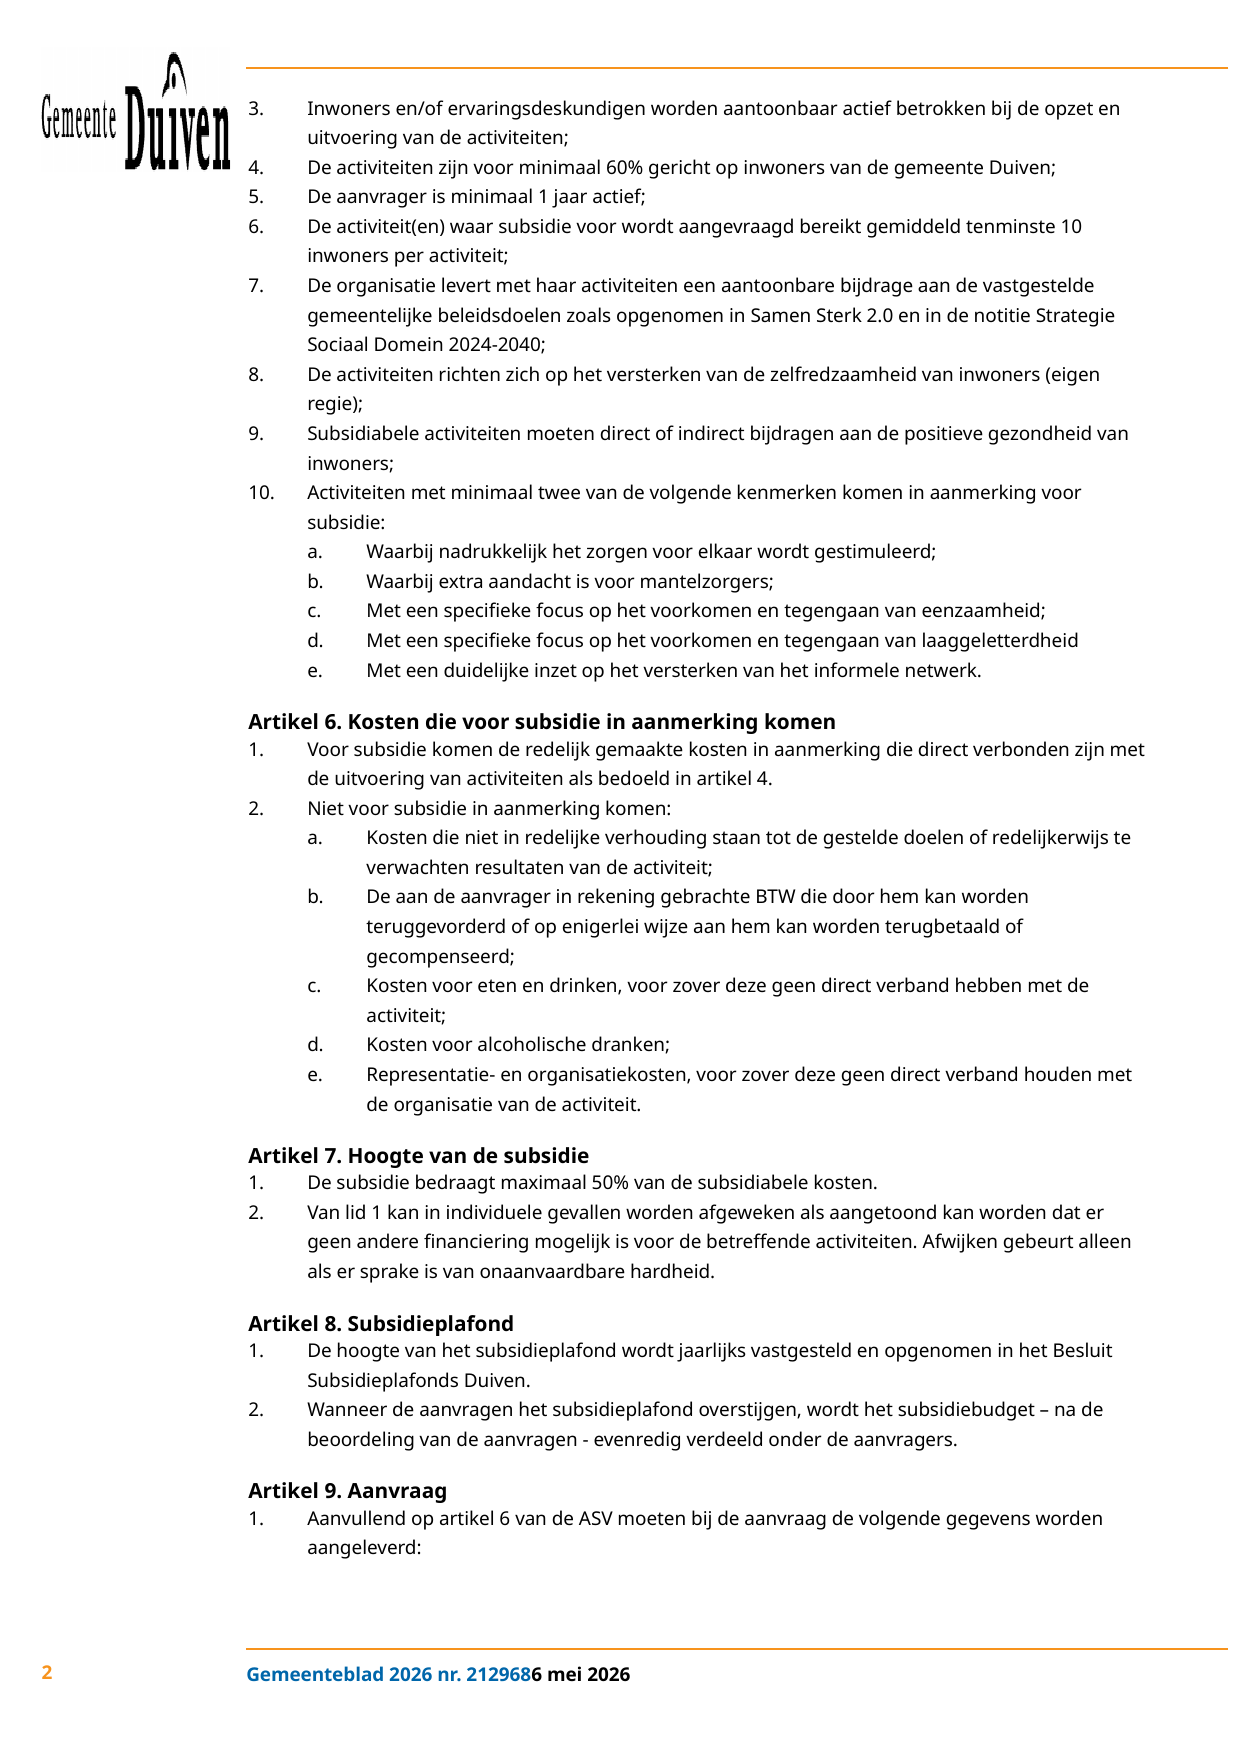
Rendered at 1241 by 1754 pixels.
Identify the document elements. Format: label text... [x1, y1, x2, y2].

text Artikel 9. Aanvraag [248, 1476, 1152, 1505]
list Voor subsidie komen de redelijk gemaakte kosten in aanmerking die direct verbonden zijn met de uitvoering van activiteiten als bedoeld in artikel 4. [248, 736, 1152, 791]
list Wanneer de aanvragen het subsidieplafond overstijgen, wordt het subsidiebudget – na de beoordeling van de aanvragen - evenredig verdeeld onder de aanvragers. [248, 1396, 1152, 1452]
list De hoogte van het subsidieplafond wordt jaarlijks vastgesteld en opgenomen in het Besluit Subsidieplafonds Duiven. [248, 1337, 1152, 1392]
list De organisatie levert met haar activiteiten een aantoonbare bijdrage aan de vastgestelde gemeentelijke beleidsdoelen zoals opgenomen in Samen Sterk 2.0 en in de notitie Strategie Sociaal Domein 2024-2040; [248, 272, 1152, 357]
list Waarbij extra aandacht is voor mantelzorgers; [307, 568, 1152, 594]
list De subsidie bedraagt maximaal 50% van de subsidiabele kosten. [248, 1169, 1152, 1195]
list Kosten voor eten en drinken, voor zover deze geen direct verband hebben met de activiteit; [307, 972, 1152, 1028]
list Aanvullend op artikel 6 van de ASV moeten bij de aanvraag de volgende gegevens worden aangeleverd: [248, 1505, 1152, 1560]
list Kosten die niet in redelijke verhouding staan tot de gestelde doelen of redelijkerwijs te verwachten resultaten van de activiteit; [307, 824, 1152, 880]
text Artikel 8. Subsidieplafond [248, 1309, 1152, 1337]
picture [41, 47, 231, 172]
list De aanvrager is minimaal 1 jaar actief; [248, 183, 1152, 209]
list Met een duidelijke inzet op het versterken van het informele netwerk. [307, 657, 1152, 683]
text Artikel 6. Kosten die voor subsidie in aanmerking komen [248, 707, 1152, 736]
text Artikel 7. Hoogte van de subsidie [248, 1141, 1152, 1169]
list Niet voor subsidie in aanmerking komen: [248, 795, 1152, 821]
list Kosten voor alcoholische dranken; [307, 1032, 1152, 1057]
list De activiteiten zijn voor minimaal 60% gericht op inwoners van de gemeente Duiven; [248, 154, 1152, 180]
list De activiteiten richten zich op het versterken van de zelfredzaamheid van inwoners (eigen regie); [248, 361, 1152, 416]
list Waarbij nadrukkelijk het zorgen voor elkaar wordt gestimuleerd; [307, 538, 1152, 564]
list Van lid 1 kan in individuele gevallen worden afgeweken als aangetoond kan worden dat er geen andere financiering mogelijk is voor de betreffende activiteiten. Afwijken gebeurt alleen als er sprake is van onaanvaardbare hardheid. [248, 1199, 1152, 1284]
list De aan de aanvrager in rekening gebrachte BTW die door hem kan worden teruggevorderd of op enigerlei wijze aan hem kan worden terugbetaald of gecompenseerd; [307, 884, 1152, 968]
list De activiteit(en) waar subsidie voor wordt aangevraagd bereikt gemiddeld tenminste 10 inwoners per activiteit; [248, 213, 1152, 268]
list Met een specifieke focus op het voorkomen en tegengaan van laaggeletterdheid [307, 627, 1152, 653]
list Subsidiabele activiteiten moeten direct of indirect bijdragen aan de positieve gezondheid van inwoners; [248, 420, 1152, 476]
list Representatie- en organisatiekosten, voor zover deze geen direct verband houden met de organisatie van de activiteit. [307, 1061, 1152, 1116]
list Met een specifieke focus op het voorkomen en tegengaan van eenzaamheid; [307, 598, 1152, 623]
list Activiteiten met minimaal twee van de volgende kenmerken komen in aanmerking voor subsidie: [248, 479, 1152, 535]
list Inwoners en/of ervaringsdeskundigen worden aantoonbaar actief betrokken bij de opzet en uitvoering van de activiteiten; [248, 95, 1152, 150]
